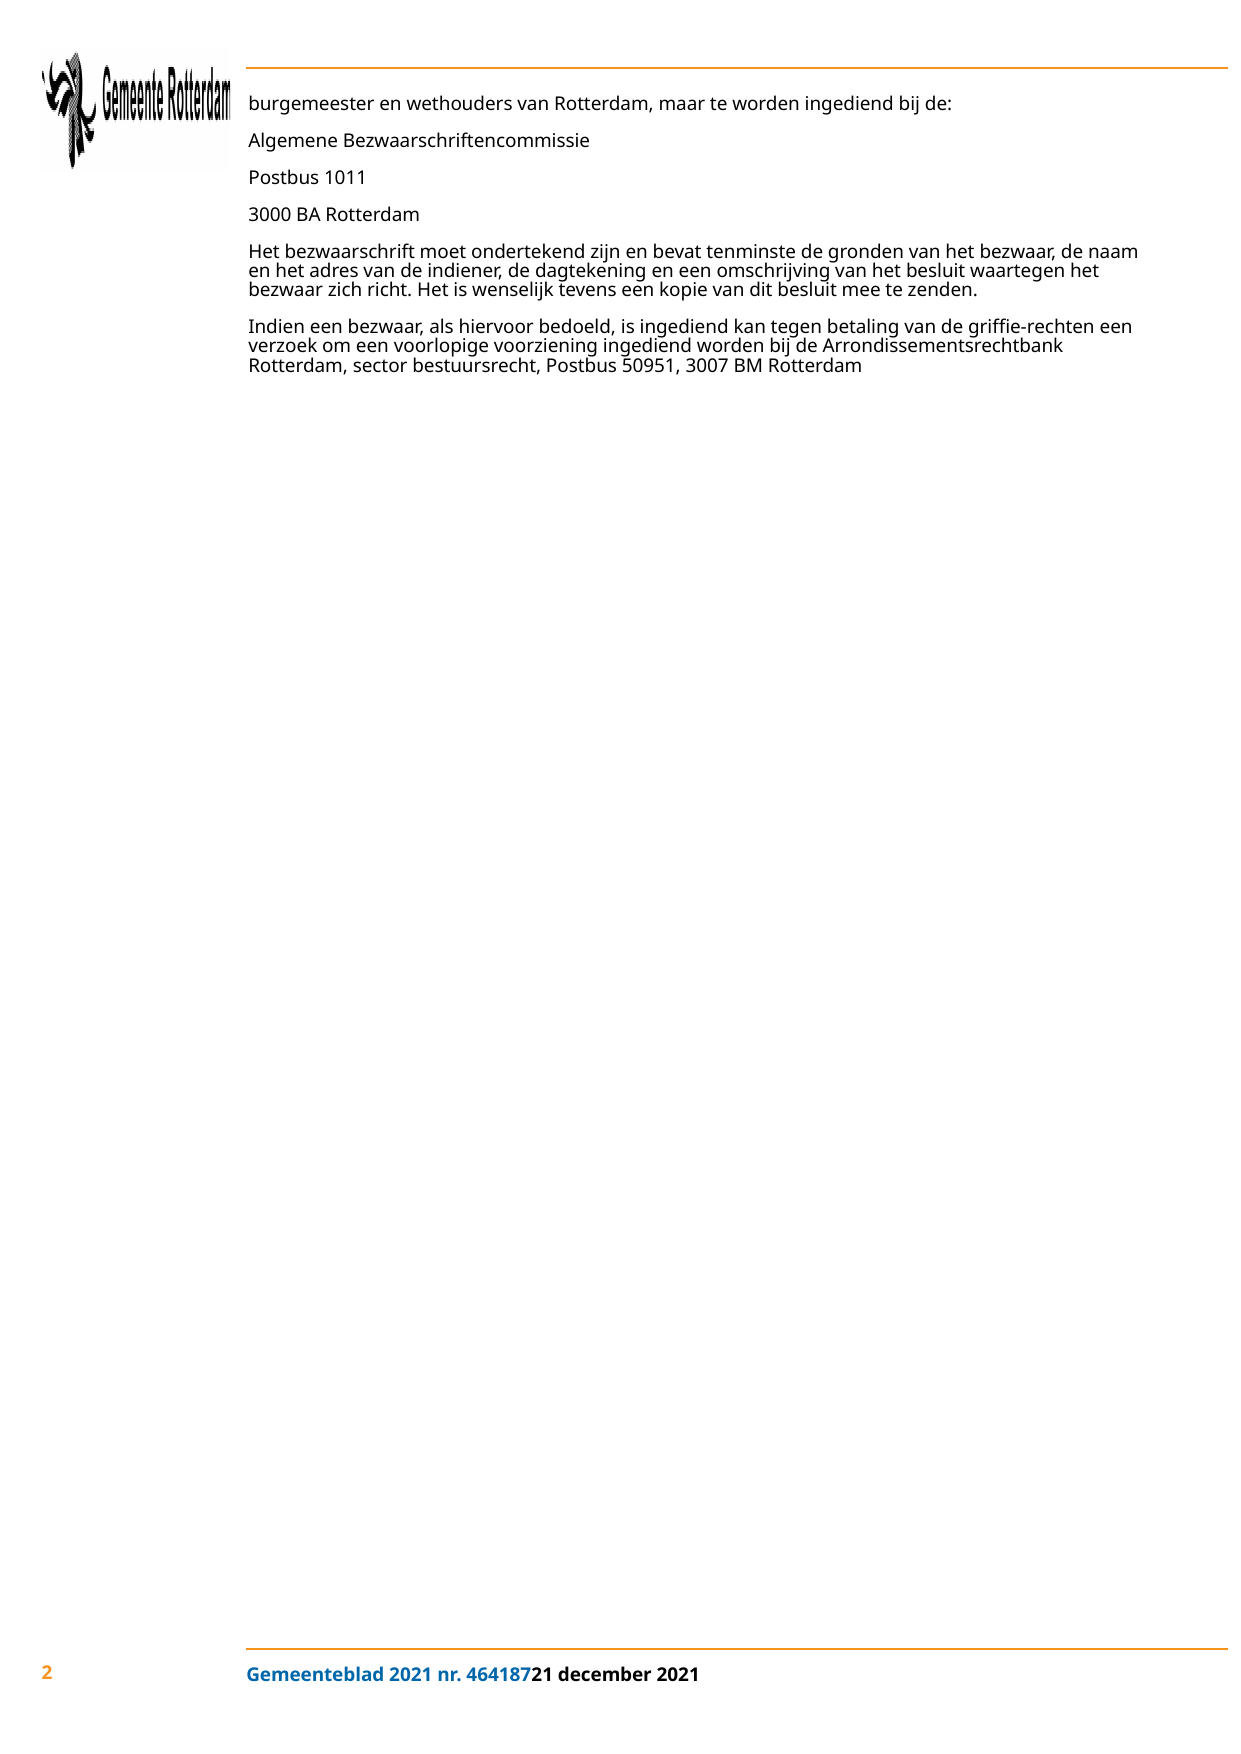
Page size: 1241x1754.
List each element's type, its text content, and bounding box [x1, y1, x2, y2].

text Postbus 1011 [248, 169, 1152, 188]
text Algemene Bezwaarschriftencommissie [248, 132, 1152, 151]
text Het bezwaarschrift moet ondertekend zijn en bevat tenminste de gronden van het bezwaar, de naam en het adres van de indiener, de dagtekening en een omschrijving van het besluit waartegen het bezwaar zich richt. Het is wenselijk tevens een kopie van dit besluit mee te zenden. [248, 243, 1152, 301]
text burgemeester en wethouders van Rotterdam, maar te worden ingediend bij de: [248, 95, 1152, 114]
picture [41, 47, 231, 172]
text 3000 BA Rotterdam [248, 206, 1152, 225]
text Indien een bezwaar, als hiervoor bedoeld, is ingediend kan tegen betaling van de griffie-rechten een verzoek om een voorlopige voorziening ingediend worden bij de Arrondissementsrechtbank Rotterdam, sector bestuursrecht, Postbus 50951, 3007 BM Rotterdam [248, 318, 1152, 376]
